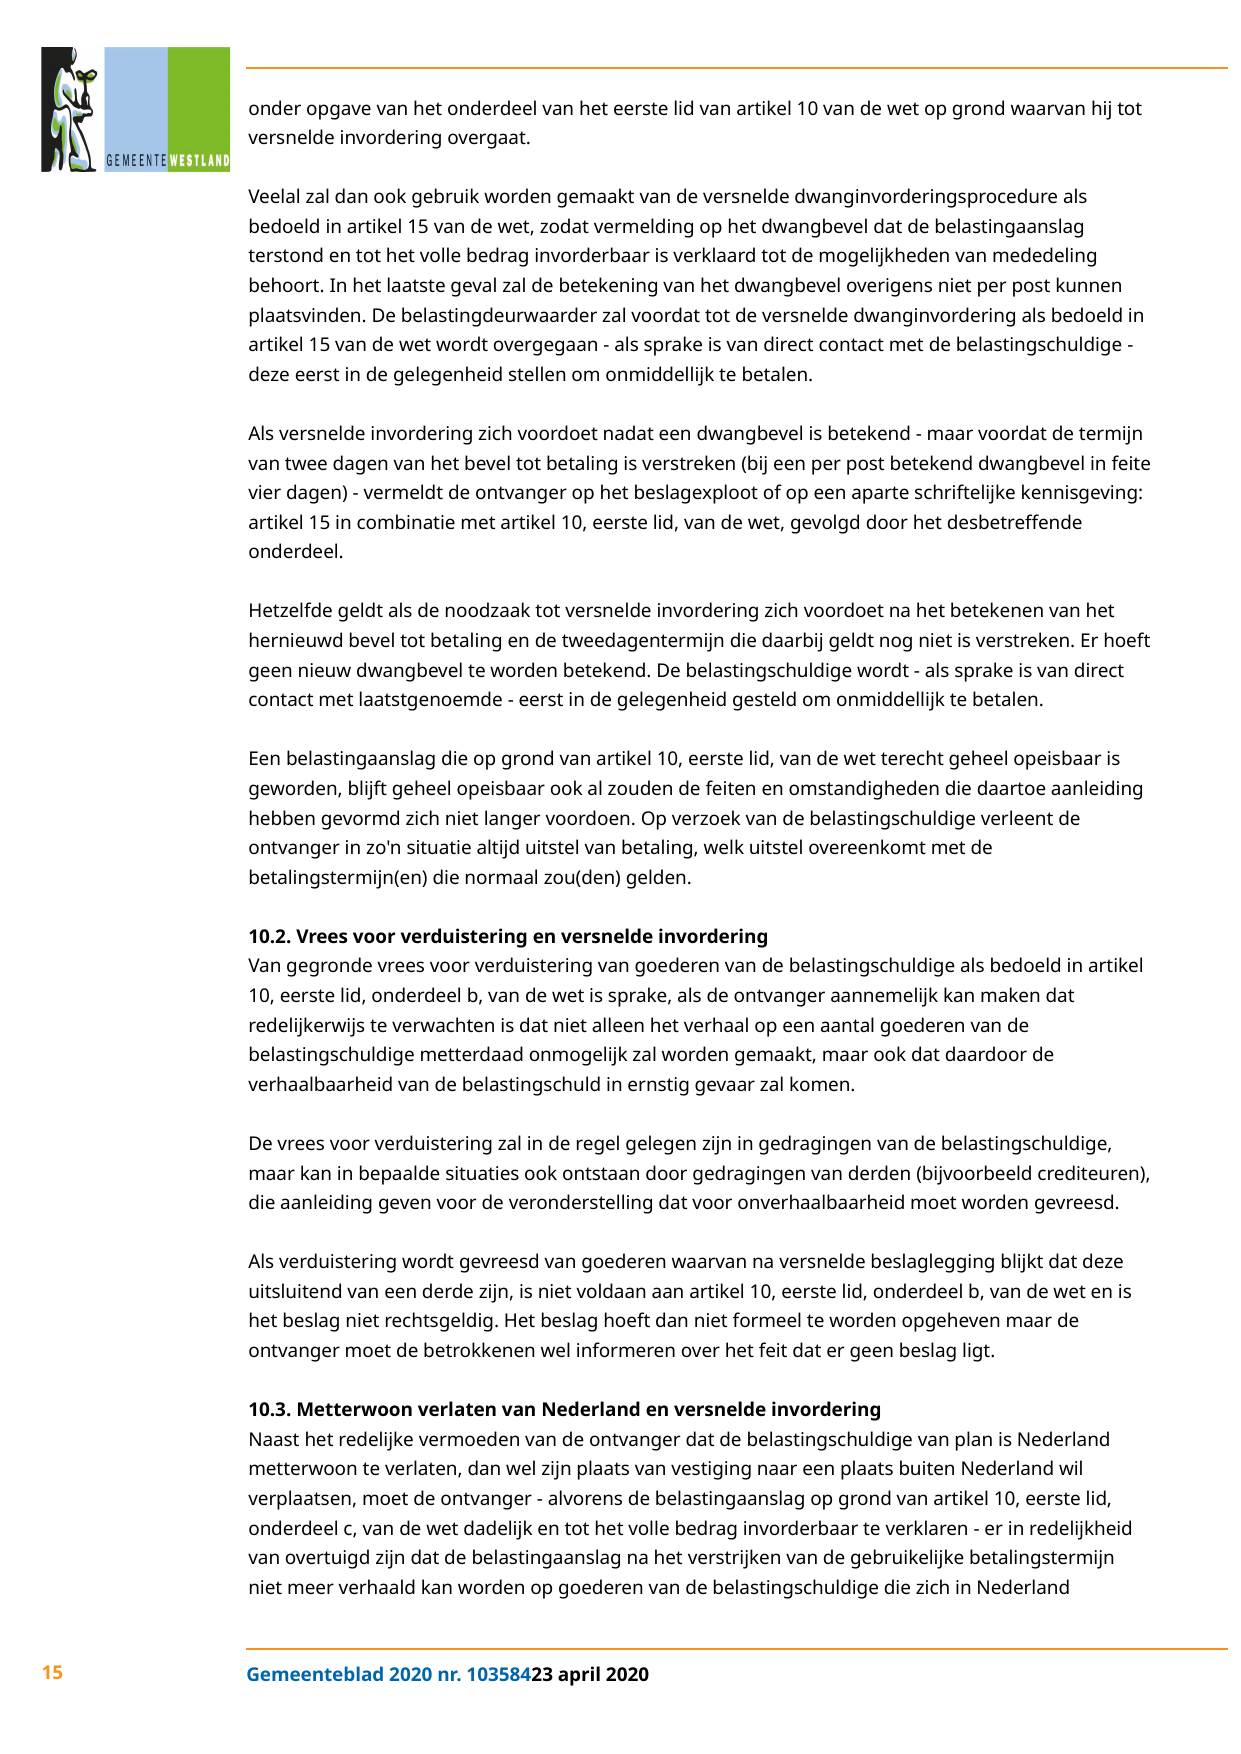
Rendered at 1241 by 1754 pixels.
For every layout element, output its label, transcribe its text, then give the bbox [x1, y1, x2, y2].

text Als verduistering wordt gevreesd van goederen waarvan na versnelde beslaglegging blijkt dat deze uitsluitend van een derde zijn, is niet voldaan aan artikel 10, eerste lid, onderdeel b, van de wet en is het beslag niet rechtsgeldig. Het beslag hoeft dan niet formeel te worden opgeheven maar de ontvanger moet de betrokkenen wel informeren over het feit dat er geen beslag ligt. [248, 1248, 1152, 1363]
text Van gegronde vrees voor verduistering van goederen van de belastingschuldige als bedoeld in artikel 10, eerste lid, onderdeel b, van de wet is sprake, als de ontvanger aannemelijk kan maken dat redelijkerwijs te verwachten is dat niet alleen het verhaal op een aantal goederen van de belastingschuldige metterdaad onmogelijk zal worden gemaakt, maar ook dat daardoor de verhaalbaarheid van de belastingschuld in ernstig gevaar zal komen. [248, 953, 1152, 1097]
picture [41, 47, 231, 172]
text onder opgave van het onderdeel van het eerste lid van artikel 10 van de wet op grond waarvan hij tot versnelde invordering overgaat. [248, 95, 1152, 150]
text Hetzelfde geldt als de noodzaak tot versnelde invordering zich voordoet na het betekenen van het hernieuwd bevel tot betaling en de tweedagentermijn die daarbij geldt nog niet is verstreken. Er hoeft geen nieuw dwangbevel te worden betekend. De belastingschuldige wordt - als sprake is van direct contact met laatstgenoemde - eerst in de gelegenheid gesteld om onmiddellijk te betalen. [248, 598, 1152, 712]
text Naast het redelijke vermoeden van de ontvanger dat de belastingschuldige van plan is Nederland metterwoon te verlaten, dan wel zijn plaats van vestiging naar een plaats buiten Nederland wil verplaatsen, moet de ontvanger - alvorens de belastingaanslag op grond van artikel 10, eerste lid, onderdeel c, van de wet dadelijk en tot het volle bedrag invorderbaar te verklaren - er in redelijkheid van overtuigd zijn dat de belastingaanslag na het verstrijken van de gebruikelijke betalingstermijn niet meer verhaald kan worden op goederen van de belastingschuldige die zich in Nederland [248, 1426, 1152, 1600]
text 10.3. Metterwoon verlaten van Nederland en versnelde invordering [248, 1396, 1152, 1422]
text De vrees voor verduistering zal in de regel gelegen zijn in gedragingen van de belastingschuldige, maar kan in bepaalde situaties ook ontstaan door gedragingen van derden (bijvoorbeeld crediteuren), die aanleiding geven voor de veronderstelling dat voor onverhaalbaarheid moet worden gevreesd. [248, 1130, 1152, 1215]
text 10.2. Vrees voor verduistering en versnelde invordering [248, 923, 1152, 949]
text Een belastingaanslag die op grond van artikel 10, eerste lid, van de wet terecht geheel opeisbaar is geworden, blijft geheel opeisbaar ook al zouden de feiten en omstandigheden die daartoe aanleiding hebben gevormd zich niet langer voordoen. Op verzoek van de belastingschuldige verleent de ontvanger in zo'n situatie altijd uitstel van betaling, welk uitstel overeenkomt met de betalingstermijn(en) die normaal zou(den) gelden. [248, 746, 1152, 890]
text Als versnelde invordering zich voordoet nadat een dwangbevel is betekend - maar voordat de termijn van twee dagen van het bevel tot betaling is verstreken (bij een per post betekend dwangbevel in feite vier dagen) - vermeldt de ontvanger op het beslagexploot of op een aparte schriftelijke kennisgeving: artikel 15 in combinatie met artikel 10, eerste lid, van de wet, gevolgd door het desbetreffende onderdeel. [248, 420, 1152, 564]
text Veelal zal dan ook gebruik worden gemaakt van de versnelde dwanginvorderingsprocedure als bedoeld in artikel 15 van de wet, zodat vermelding op het dwangbevel dat de belastingaanslag terstond en tot het volle bedrag invorderbaar is verklaard tot de mogelijkheden van mededeling behoort. In het laatste geval zal de betekening van het dwangbevel overigens niet per post kunnen plaatsvinden. De belastingdeurwaarder zal voordat tot de versnelde dwanginvordering als bedoeld in artikel 15 van de wet wordt overgegaan - als sprake is van direct contact met de belastingschuldige - deze eerst in de gelegenheid stellen om onmiddellijk te betalen. [248, 183, 1152, 387]
